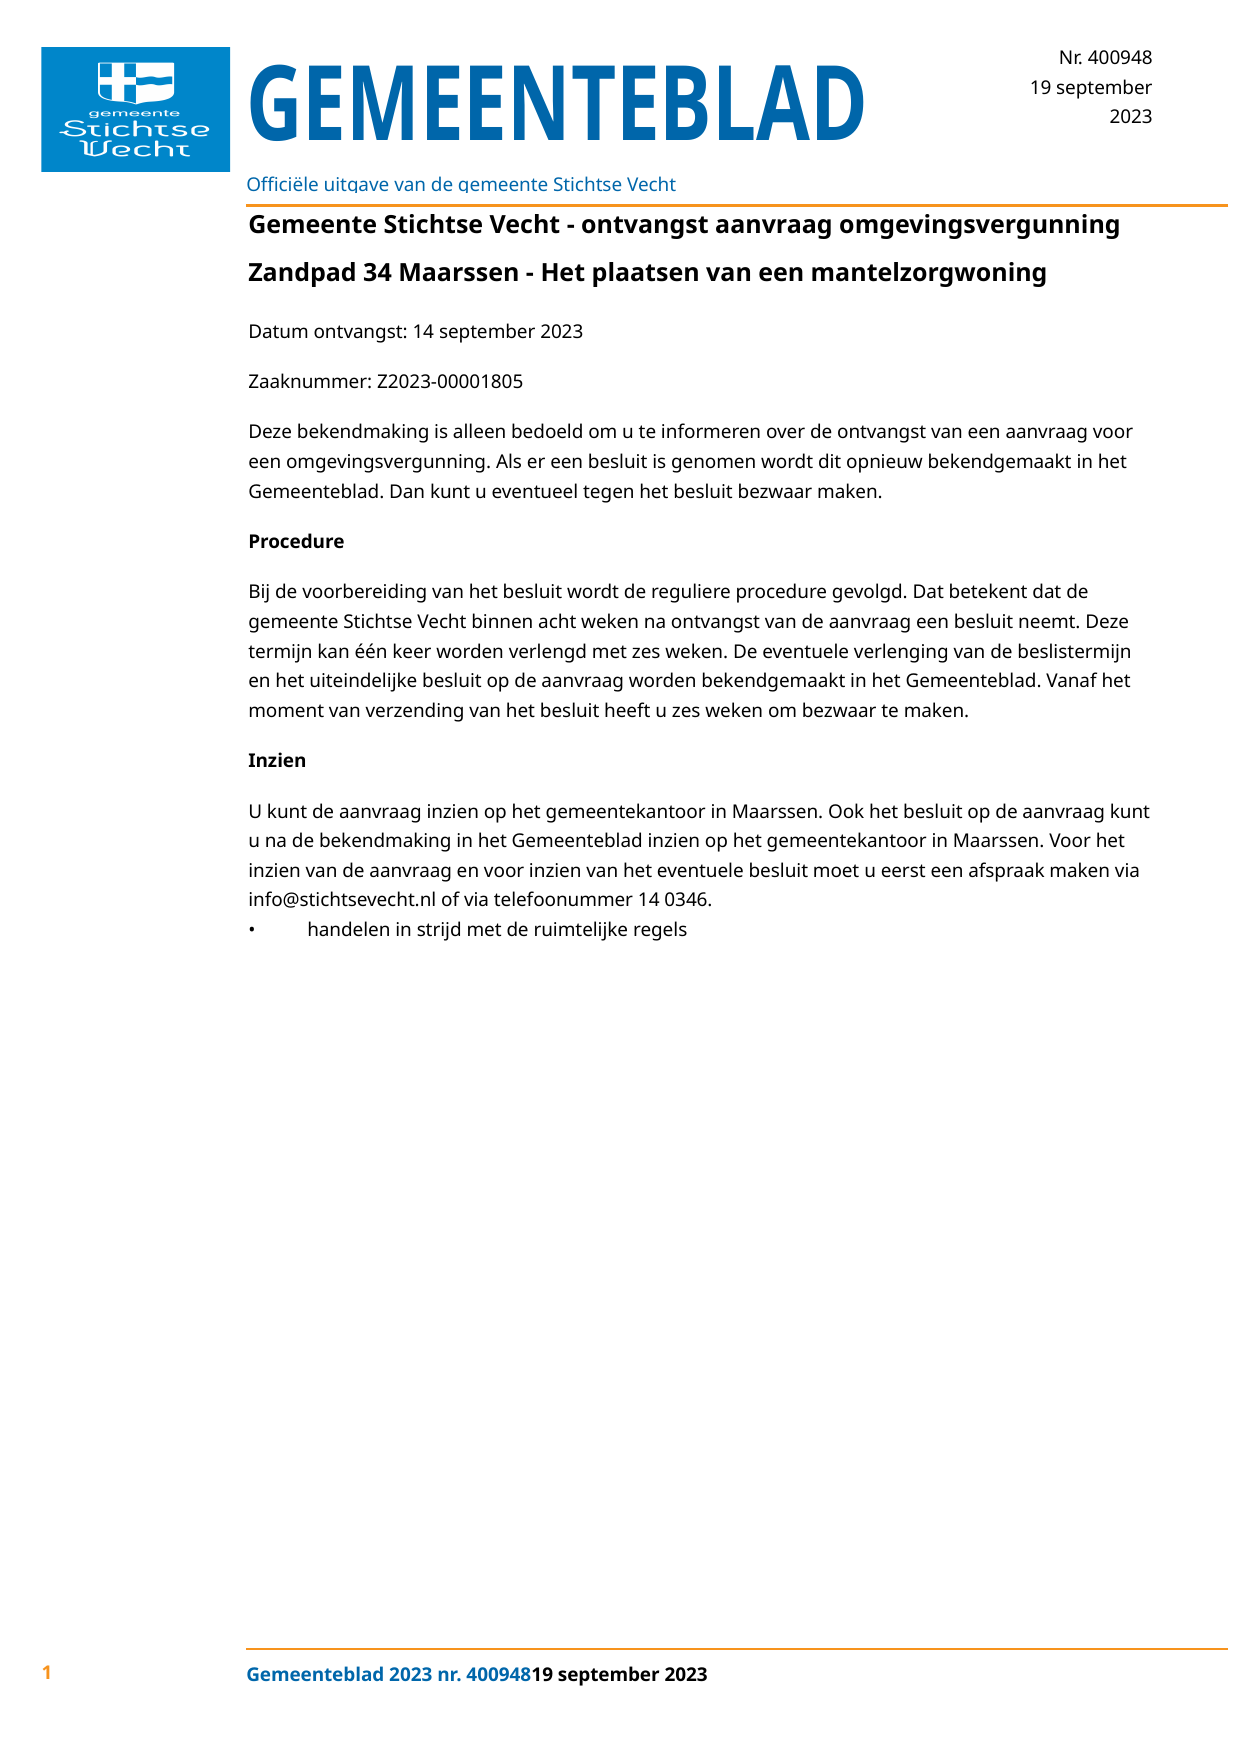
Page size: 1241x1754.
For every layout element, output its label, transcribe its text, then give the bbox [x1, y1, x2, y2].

text Zaaknummer: Z2023-00001805 [248, 368, 1152, 394]
picture [99, 63, 135, 101]
text Gemeente Stichtse Vecht - ontvangst aanvraag omgevingsvergunning Zandpad 34 Maarssen - Het plaatsen van een mantelzorgwoning [248, 207, 1152, 288]
picture [137, 63, 174, 103]
text Datum ontvangst: 14 september 2023 [248, 318, 1152, 344]
text U kunt de aanvraag inzien op het gemeentekantoor in Maarssen. Ook het besluit op de aanvraag kunt u na de bekendmaking in het Gemeenteblad inzien op het gemeentekantoor in Maarssen. Voor het inzien van de aanvraag en voor inzien van het eventuele besluit moet u eerst een afspraak maken via info@stichtsevecht.nl of via telefoonummer 14 0346. [248, 798, 1152, 912]
list handelen in strijd met de ruimtelijke regels [248, 916, 1152, 942]
text Inzien [248, 747, 1152, 773]
text Bij de voorbereiding van het besluit wordt de reguliere procedure gevolgd. Dat betekent dat de gemeente Stichtse Vecht binnen acht weken na ontvangst van de aanvraag een besluit neemt. Deze termijn kan één keer worden verlengd met zes weken. De eventuele verlenging van de beslistermijn en het uiteindelijke besluit op de aanvraag worden bekendgemaakt in het Gemeenteblad. Vanaf het moment van verzending van het besluit heeft u zes weken om bezwaar te maken. [248, 579, 1152, 723]
text Deze bekendmaking is alleen bedoeld om u te informeren over de ontvangst van een aanvraag voor een omgevingsvergunning. Als er een besluit is genomen wordt dit opnieuw bekendgemaakt in het Gemeenteblad. Dan kunt u eventueel tegen het besluit bezwaar maken. [248, 419, 1152, 504]
text Procedure [248, 528, 1152, 554]
